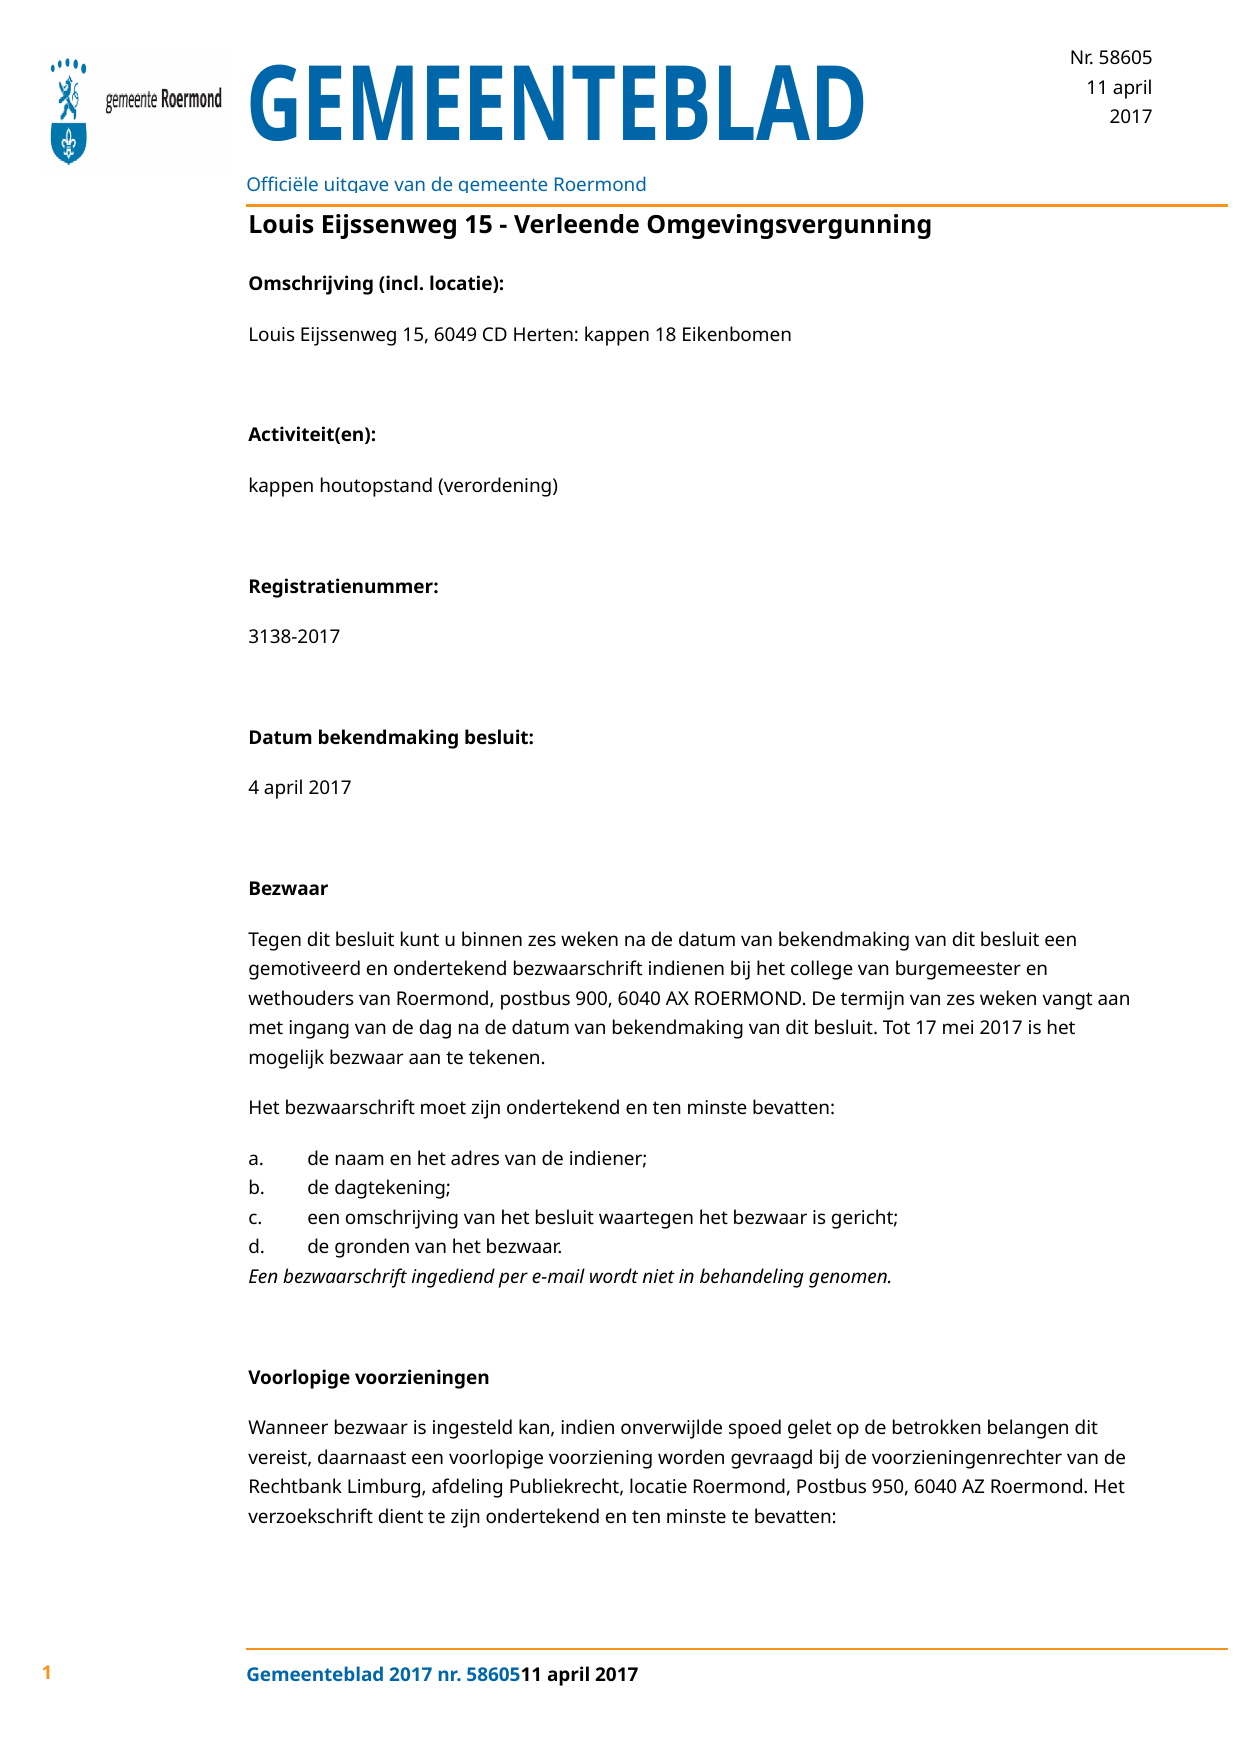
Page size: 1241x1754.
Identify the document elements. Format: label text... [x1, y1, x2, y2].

list de naam en het adres van de indiener; [248, 1145, 1152, 1171]
text Louis Eijssenweg 15 - Verleende Omgevingsvergunning [248, 207, 1152, 241]
text 3138-2017 [248, 623, 1152, 649]
list een omschrijving van het besluit waartegen het bezwaar is gericht; [248, 1204, 1152, 1230]
text kappen houtopstand (verordening) [248, 472, 1152, 498]
text Tegen dit besluit kunt u binnen zes weken na de datum van bekendmaking van dit besluit een gemotiveerd en ondertekend bezwaarschrift indienen bij het college van burgemeester en wethouders van Roermond, postbus 900, 6040 AX ROERMOND. De termijn van zes weken vangt aan met ingang van de dag na de datum van bekendmaking van dit besluit. Tot 17 mei 2017 is het mogelijk bezwaar aan te tekenen. [248, 926, 1152, 1070]
text Bezwaar [248, 875, 1152, 901]
text Een bezwaarschrift ingediend per e-mail wordt niet in behandeling genomen. [248, 1263, 1152, 1289]
text Activiteit(en): [248, 422, 1152, 447]
picture [41, 47, 231, 172]
text 4 april 2017 [248, 774, 1152, 800]
text Wanneer bezwaar is ingesteld kan, indien onverwijlde spoed gelet op de betrokken belangen dit vereist, daarnaast een voorlopige voorziening worden gevraagd bij de voorzieningenrechter van de Rechtbank Limburg, afdeling Publiekrecht, locatie Roermond, Postbus 950, 6040 AZ Roermond. Het verzoekschrift dient te zijn ondertekend en ten minste te bevatten: [248, 1414, 1152, 1529]
text Omschrijving (incl. locatie): [248, 270, 1152, 296]
list de dagtekening; [248, 1174, 1152, 1200]
text Registratienummer: [248, 573, 1152, 598]
text Het bezwaarschrift moet zijn ondertekend en ten minste bevatten: [248, 1094, 1152, 1120]
text Louis Eijssenweg 15, 6049 CD Herten: kappen 18 Eikenbomen [248, 321, 1152, 346]
list de gronden van het bezwaar. [248, 1234, 1152, 1259]
text Datum bekendmaking besluit: [248, 724, 1152, 750]
text Voorlopige voorzieningen [248, 1364, 1152, 1390]
